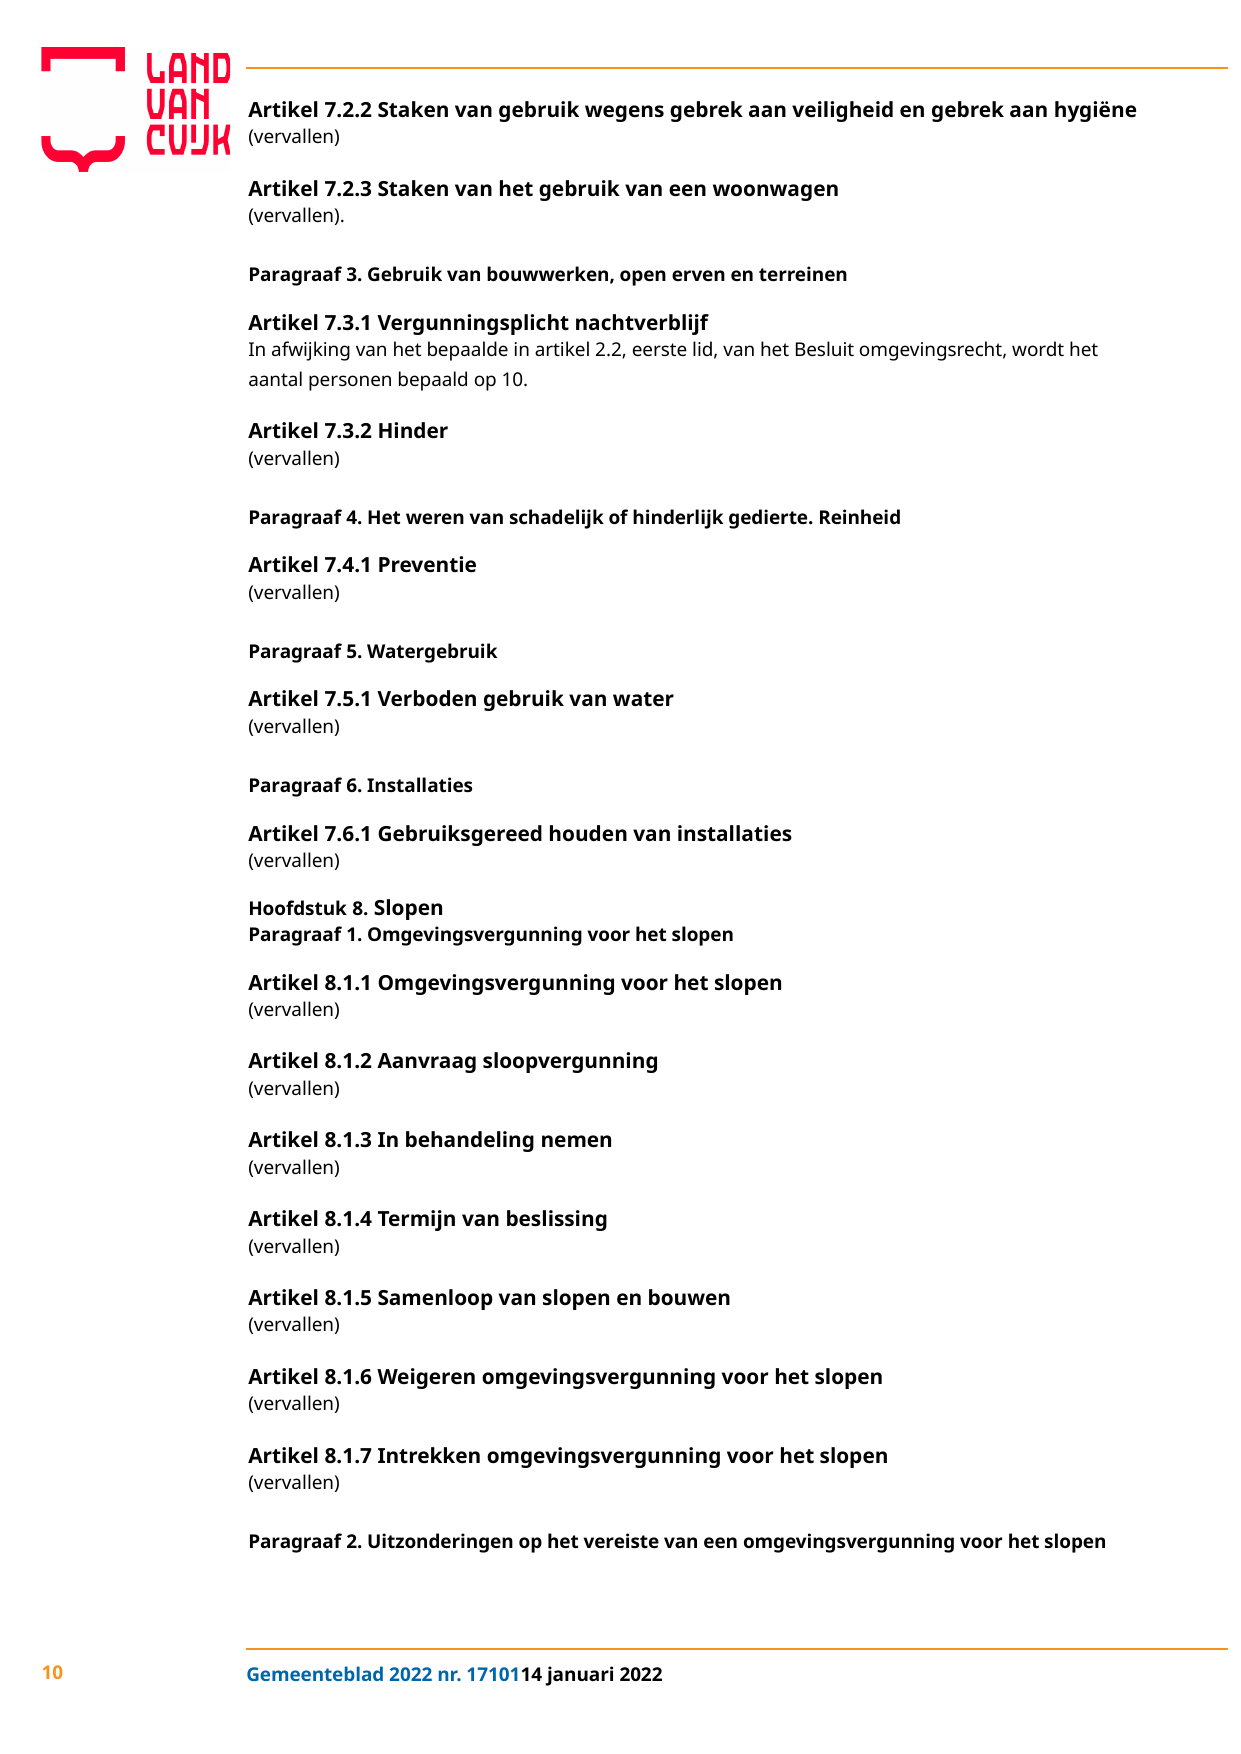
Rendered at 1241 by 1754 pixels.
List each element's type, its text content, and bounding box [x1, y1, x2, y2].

text Artikel 8.1.5 Samenloop van slopen en bouwen [248, 1283, 1152, 1312]
text Artikel 7.2.2 Staken van gebruik wegens gebrek aan veiligheid en gebrek aan hygiëne [248, 95, 1152, 123]
text Artikel 8.1.1 Omgevingsvergunning voor het slopen [248, 968, 1152, 996]
text Artikel 7.2.3 Staken van het gebruik van een woonwagen [248, 174, 1152, 202]
text (vervallen) [248, 847, 1152, 873]
text (vervallen) [248, 1312, 1152, 1337]
text Artikel 8.1.4 Termijn van beslissing [248, 1204, 1152, 1233]
text Artikel 8.1.2 Aanvraag sloopvergunning [248, 1047, 1152, 1075]
text Artikel 7.4.1 Preventie [248, 550, 1152, 579]
text (vervallen) [248, 123, 1152, 149]
text Paragraaf 4. Het weren van schadelijk of hinderlijk gedierte. Reinheid [248, 504, 1152, 529]
text In afwijking van het bepaalde in artikel 2.2, eerste lid, van het Besluit omgevingsrecht, wordt het aantal personen bepaald op 10. [248, 336, 1152, 392]
text (vervallen) [248, 713, 1152, 739]
text (vervallen) [248, 579, 1152, 604]
text Paragraaf 6. Installaties [248, 772, 1152, 798]
text (vervallen) [248, 1391, 1152, 1416]
text (vervallen). [248, 202, 1152, 228]
text Artikel 8.1.6 Weigeren omgevingsvergunning voor het slopen [248, 1362, 1152, 1391]
text Paragraaf 5. Watergebruik [248, 638, 1152, 664]
text Hoofdstuk 8. Slopen [248, 893, 1152, 921]
picture [41, 47, 231, 172]
text Artikel 7.5.1 Verboden gebruik van water [248, 684, 1152, 713]
text (vervallen) [248, 1233, 1152, 1258]
text Paragraaf 1. Omgevingsvergunning voor het slopen [248, 921, 1152, 947]
text Artikel 8.1.7 Intrekken omgevingsvergunning voor het slopen [248, 1441, 1152, 1469]
text Artikel 8.1.3 In behandeling nemen [248, 1126, 1152, 1154]
text Artikel 7.6.1 Gebruiksgereed houden van installaties [248, 819, 1152, 847]
text (vervallen) [248, 1075, 1152, 1101]
text (vervallen) [248, 1154, 1152, 1180]
text (vervallen) [248, 996, 1152, 1022]
text Artikel 7.3.2 Hinder [248, 416, 1152, 445]
text (vervallen) [248, 1469, 1152, 1495]
text Paragraaf 3. Gebruik van bouwwerken, open erven en terreinen [248, 261, 1152, 287]
text Paragraaf 2. Uitzonderingen op het vereiste van een omgevingsvergunning voor het slopen [248, 1528, 1152, 1554]
text (vervallen) [248, 445, 1152, 470]
text Artikel 7.3.1 Vergunningsplicht nachtverblijf [248, 308, 1152, 336]
